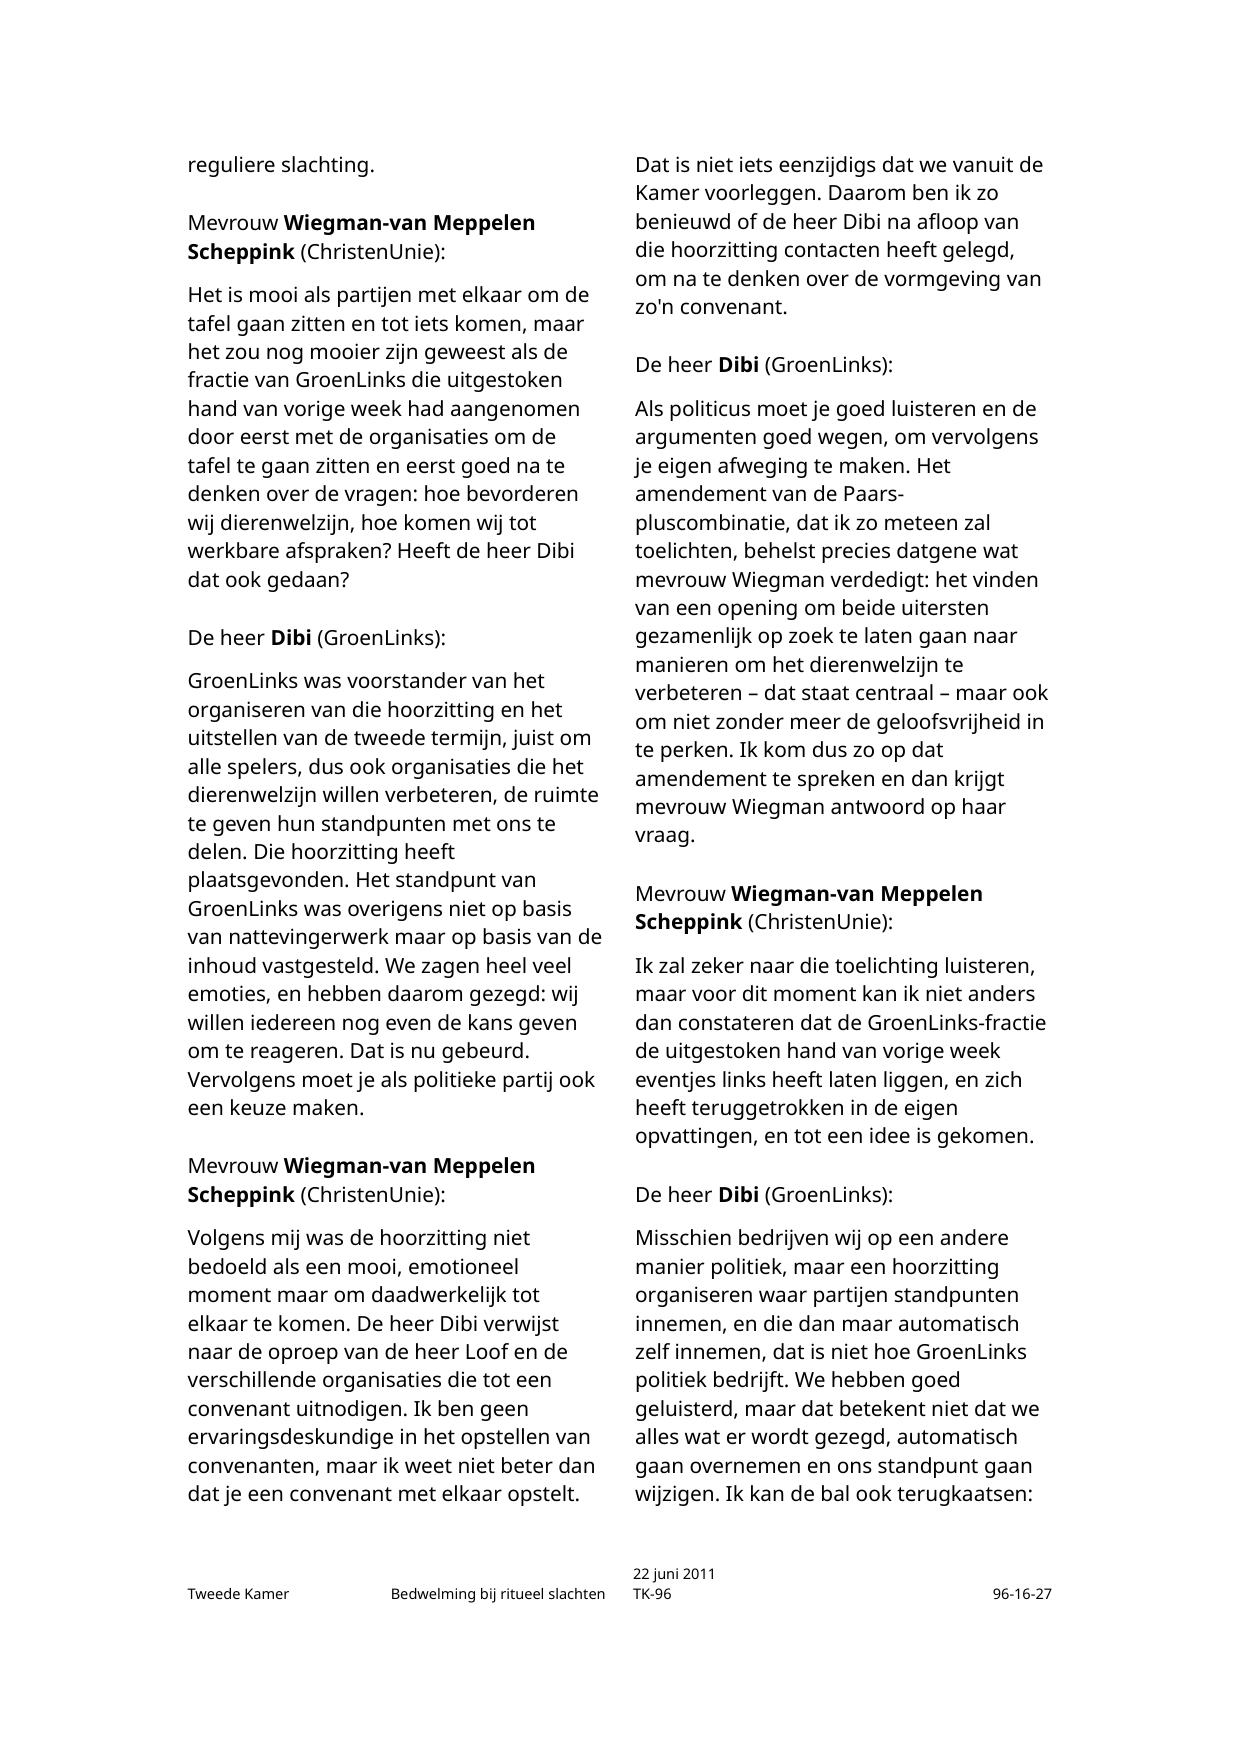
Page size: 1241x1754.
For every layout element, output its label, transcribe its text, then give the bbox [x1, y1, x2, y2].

text De heer Dibi (GroenLinks): [635, 351, 1053, 379]
text De heer Dibi (GroenLinks): [187, 623, 605, 652]
text Dat is niet iets eenzijdigs dat we vanuit de Kamer voorleggen. Daarom ben ik zo benieuwd of de heer Dibi na afloop van die hoorzitting contacten heeft gelegd, om na te denken over de vormgeving van zo'n convenant. [635, 150, 1053, 321]
text Volgens mij was de hoorzitting niet bedoeld als een mooi, emotioneel moment maar om daadwerkelijk tot elkaar te komen. De heer Dibi verwijst naar de oproep van de heer Loof en de verschillende organisaties die tot een convenant uitnodigen. Ik ben geen ervaringsdeskundige in het opstellen van convenanten, maar ik weet niet beter dan dat je een convenant met elkaar opstelt. [187, 1223, 605, 1508]
text GroenLinks was voorstander van het organiseren van die hoorzitting en het uitstellen van de tweede termijn, juist om alle spelers, dus ook organisaties die het dierenwelzijn willen verbeteren, de ruimte te geven hun standpunten met ons te delen. Die hoorzitting heeft plaatsgevonden. Het standpunt van GroenLinks was overigens niet op basis van nattevingerwerk maar op basis van de inhoud vastgesteld. We zagen heel veel emoties, en hebben daarom gezegd: wij willen iedereen nog even de kans geven om te reageren. Dat is nu gebeurd. Vervolgens moet je als politieke partij ook een keuze maken. [187, 667, 605, 1122]
text Misschien bedrijven wij op een andere manier politiek, maar een hoorzitting organiseren waar partijen standpunten innemen, en die dan maar automatisch zelf innemen, dat is niet hoe GroenLinks politiek bedrijft. We hebben goed geluisterd, maar dat betekent niet dat we alles wat er wordt gezegd, automatisch gaan overnemen en ons standpunt gaan wijzigen. Ik kan de bal ook terugkaatsen: [635, 1223, 1053, 1508]
text Mevrouw Wiegman-van Meppelen Scheppink (ChristenUnie): [187, 208, 605, 265]
text De heer Dibi (GroenLinks): [635, 1180, 1053, 1208]
text Als politicus moet je goed luisteren en de argumenten goed wegen, om vervolgens je eigen afweging te maken. Het amendement van de Paars-pluscombinatie, dat ik zo meteen zal toelichten, behelst precies datgene wat mevrouw Wiegman verdedigt: het vinden van een opening om beide uitersten gezamenlijk op zoek te laten gaan naar manieren om het dierenwelzijn te verbeteren – dat staat centraal – maar ook om niet zonder meer de geloofsvrijheid in te perken. Ik kom dus zo op dat amendement te spreken en dan krijgt mevrouw Wiegman antwoord op haar vraag. [635, 394, 1053, 849]
text Mevrouw Wiegman-van Meppelen Scheppink (ChristenUnie): [187, 1152, 605, 1208]
text reguliere slachting. [187, 150, 605, 178]
text Ik zal zeker naar die toelichting luisteren, maar voor dit moment kan ik niet anders dan constateren dat de GroenLinks-fractie de uitgestoken hand van vorige week eventjes links heeft laten liggen, en zich heeft teruggetrokken in de eigen opvattingen, en tot een idee is gekomen. [635, 951, 1053, 1150]
text Mevrouw Wiegman-van Meppelen Scheppink (ChristenUnie): [635, 879, 1053, 936]
text Het is mooi als partijen met elkaar om de tafel gaan zitten en tot iets komen, maar het zou nog mooier zijn geweest als de fractie van GroenLinks die uitgestoken hand van vorige week had aangenomen door eerst met de organisaties om de tafel te gaan zitten en eerst goed na te denken over de vragen: hoe bevorderen wij dierenwelzijn, hoe komen wij tot werkbare afspraken? Heeft de heer Dibi dat ook gedaan? [187, 280, 605, 593]
